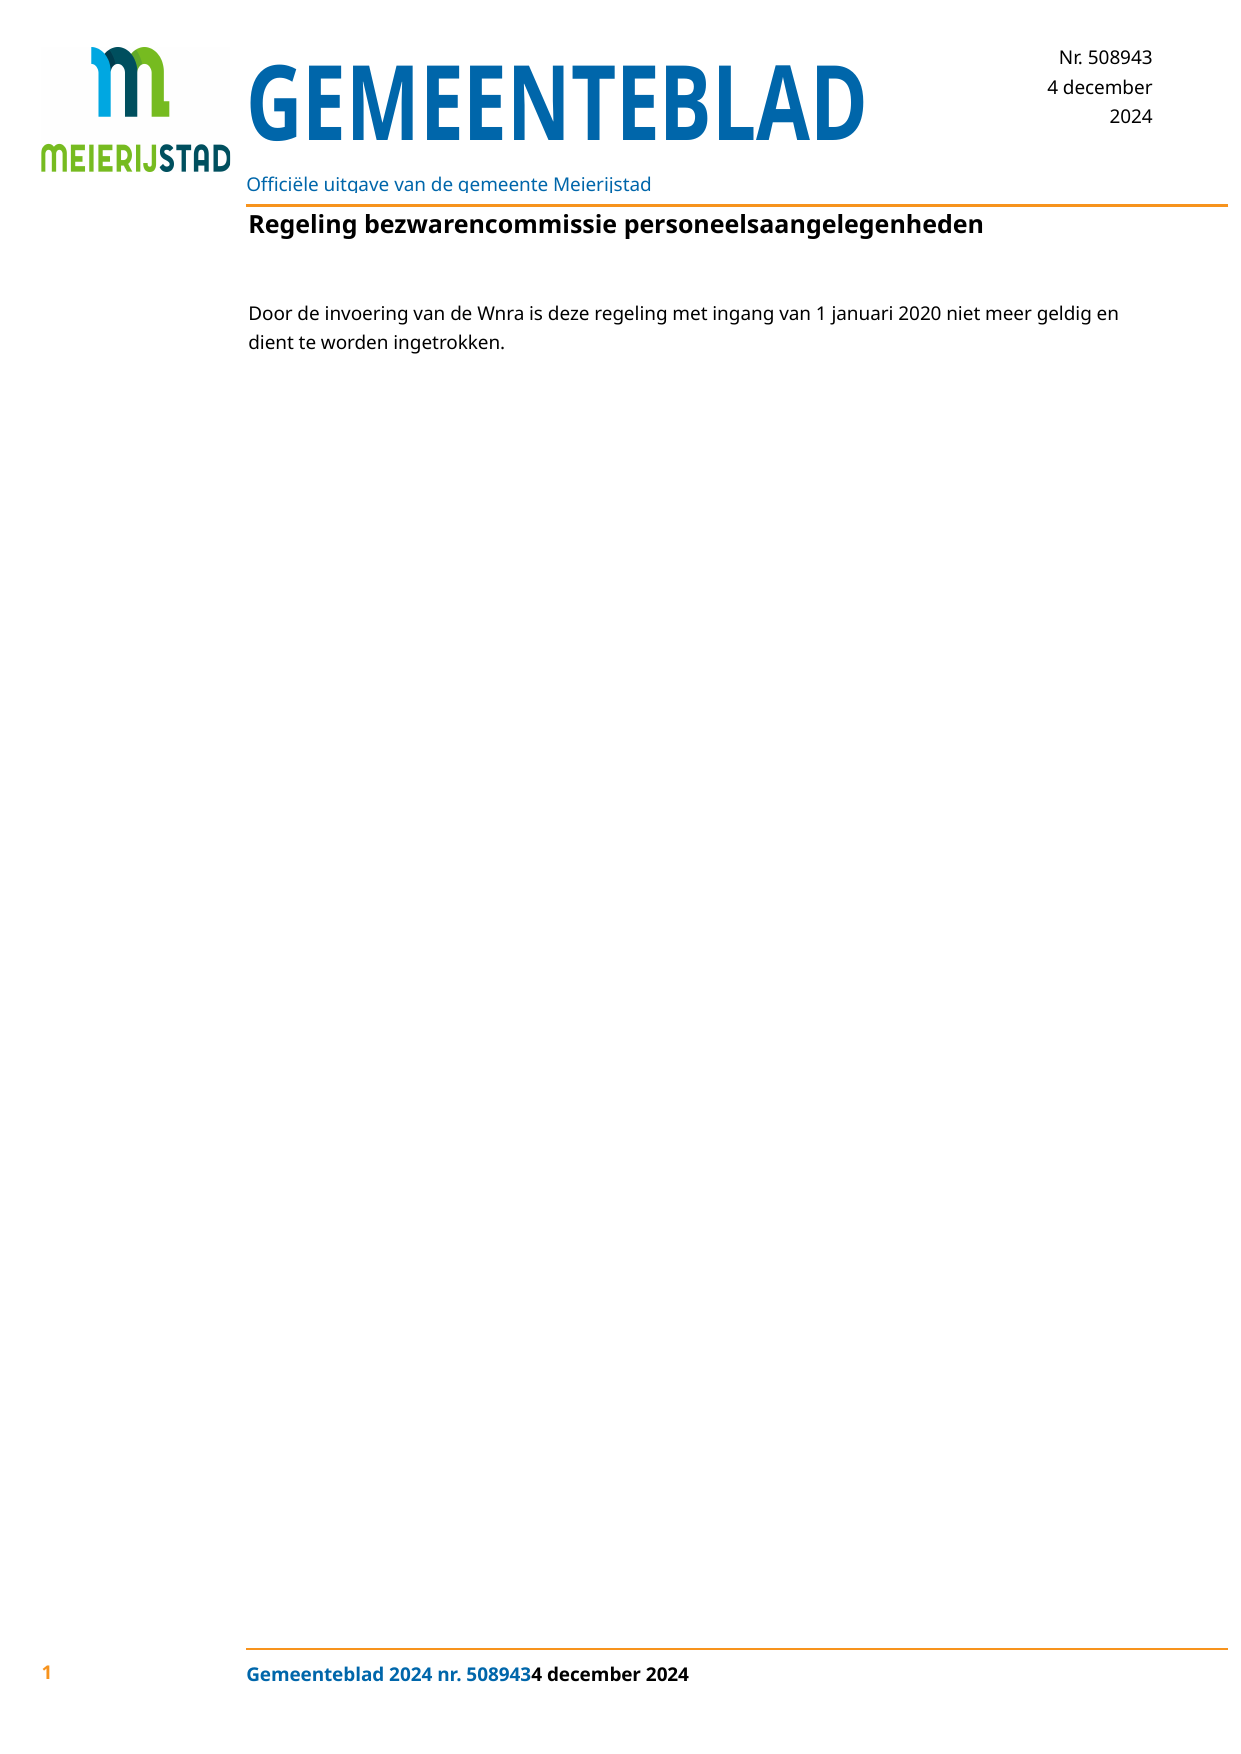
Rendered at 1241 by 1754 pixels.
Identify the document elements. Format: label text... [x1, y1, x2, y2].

text Door de invoering van de Wnra is deze regeling met ingang van 1 januari 2020 niet meer geldig en dient te worden ingetrokken. [248, 300, 1152, 355]
text Regeling bezwarencommissie personeelsaangelegenheden [248, 207, 1152, 241]
picture [41, 47, 231, 172]
